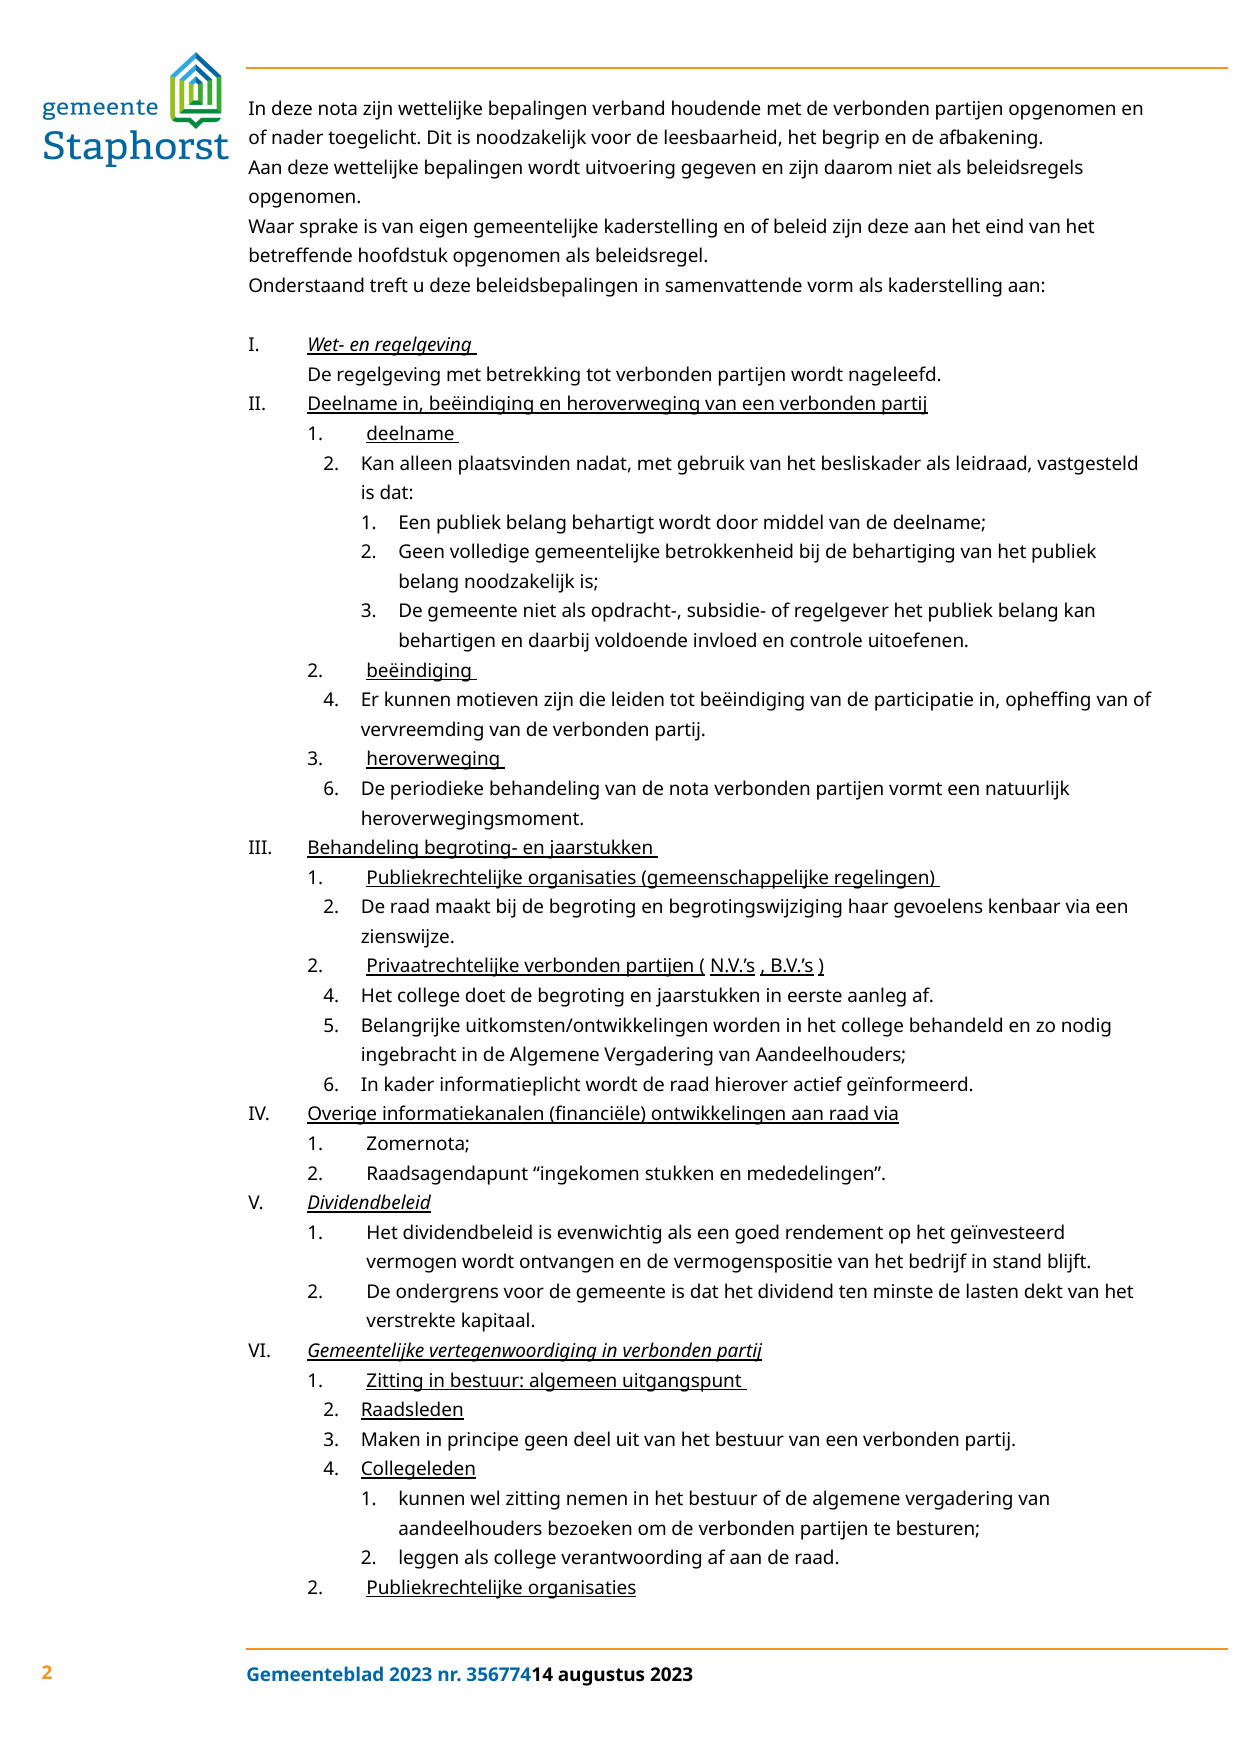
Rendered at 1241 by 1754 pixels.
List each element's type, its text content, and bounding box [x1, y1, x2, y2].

list Behandeling begroting- en jaarstukken [248, 834, 1152, 860]
text Aan deze wettelijke bepalingen wordt uitvoering gegeven en zijn daarom niet als beleidsregels opgenomen. [248, 154, 1152, 209]
list Geen volledige gemeentelijke betrokkenheid bij de behartiging van het publiek belang noodzakelijk is; [361, 538, 1152, 594]
list Privaatrechtelijke verbonden partijen ( N.V.’s , B.V.’s ) [307, 953, 1152, 978]
list Maken in principe geen deel uit van het bestuur van een verbonden partij. [323, 1426, 1152, 1452]
list Zitting in bestuur: algemeen uitgangspunt [307, 1367, 1152, 1393]
list Zomernota; [307, 1130, 1152, 1156]
list heroverweging [307, 746, 1152, 771]
list De ondergrens voor de gemeente is dat het dividend ten minste de lasten dekt van het verstrekte kapitaal. [307, 1278, 1152, 1333]
list Publiekrechtelijke organisaties (gemeenschappelijke regelingen) [307, 864, 1152, 890]
text Onderstaand treft u deze beleidsbepalingen in samenvattende vorm als kaderstelling aan: [248, 272, 1152, 298]
list De gemeente niet als opdracht-, subsidie- of regelgever het publiek belang kan behartigen en daarbij voldoende invloed en controle uitoefenen. [361, 598, 1152, 653]
list Een publiek belang behartigt wordt door middel van de deelname; [361, 509, 1152, 535]
list deelname [307, 420, 1152, 446]
list leggen als college verantwoording af aan de raad. [361, 1544, 1152, 1570]
list kunnen wel zitting nemen in het bestuur of de algemene vergadering van aandeelhouders bezoeken om de verbonden partijen te besturen; [361, 1485, 1152, 1541]
list De regelgeving met betrekking tot verbonden partijen wordt nageleefd. [248, 361, 1152, 387]
list Belangrijke uitkomsten/ontwikkelingen worden in het college behandeld en zo nodig ingebracht in de Algemene Vergadering van Aandeelhouders; [323, 1012, 1152, 1067]
picture [41, 47, 231, 172]
list Raadsleden [323, 1396, 1152, 1422]
list De raad maakt bij de begroting en begrotingswijziging haar gevoelens kenbaar via een zienswijze. [323, 893, 1152, 949]
list Dividendbeleid [248, 1189, 1152, 1215]
list Het dividendbeleid is evenwichtig als een goed rendement op het geïnvesteerd vermogen wordt ontvangen en de vermogenspositie van het bedrijf in stand blijft. [307, 1219, 1152, 1274]
text Waar sprake is van eigen gemeentelijke kaderstelling en of beleid zijn deze aan het eind van het betreffende hoofdstuk opgenomen als beleidsregel. [248, 213, 1152, 268]
list Deelname in, beëindiging en heroverweging van een verbonden partij [248, 391, 1152, 416]
list Gemeentelijke vertegenwoordiging in verbonden partij [248, 1337, 1152, 1363]
list Er kunnen motieven zijn die leiden tot beëindiging van de participatie in, opheffing van of vervreemding van de verbonden partij. [323, 686, 1152, 742]
list beëindiging [307, 657, 1152, 683]
list Overige informatiekanalen (financiële) ontwikkelingen aan raad via [248, 1101, 1152, 1126]
list Wet- en regelgeving [248, 331, 1152, 357]
list De periodieke behandeling van de nota verbonden partijen vormt een natuurlijk heroverwegingsmoment. [323, 775, 1152, 831]
text In deze nota zijn wettelijke bepalingen verband houdende met de verbonden partijen opgenomen en of nader toegelicht. Dit is noodzakelijk voor de leesbaarheid, het begrip en de afbakening. [248, 95, 1152, 150]
list Kan alleen plaatsvinden nadat, met gebruik van het besliskader als leidraad, vastgesteld is dat: [323, 450, 1152, 505]
list Collegeleden [323, 1456, 1152, 1481]
list Het college doet de begroting en jaarstukken in eerste aanleg af. [323, 982, 1152, 1008]
list In kader informatieplicht wordt de raad hierover actief geïnformeerd. [323, 1071, 1152, 1097]
list Publiekrechtelijke organisaties [307, 1574, 1152, 1600]
list Raadsagendapunt “ingekomen stukken en mededelingen”. [307, 1160, 1152, 1186]
